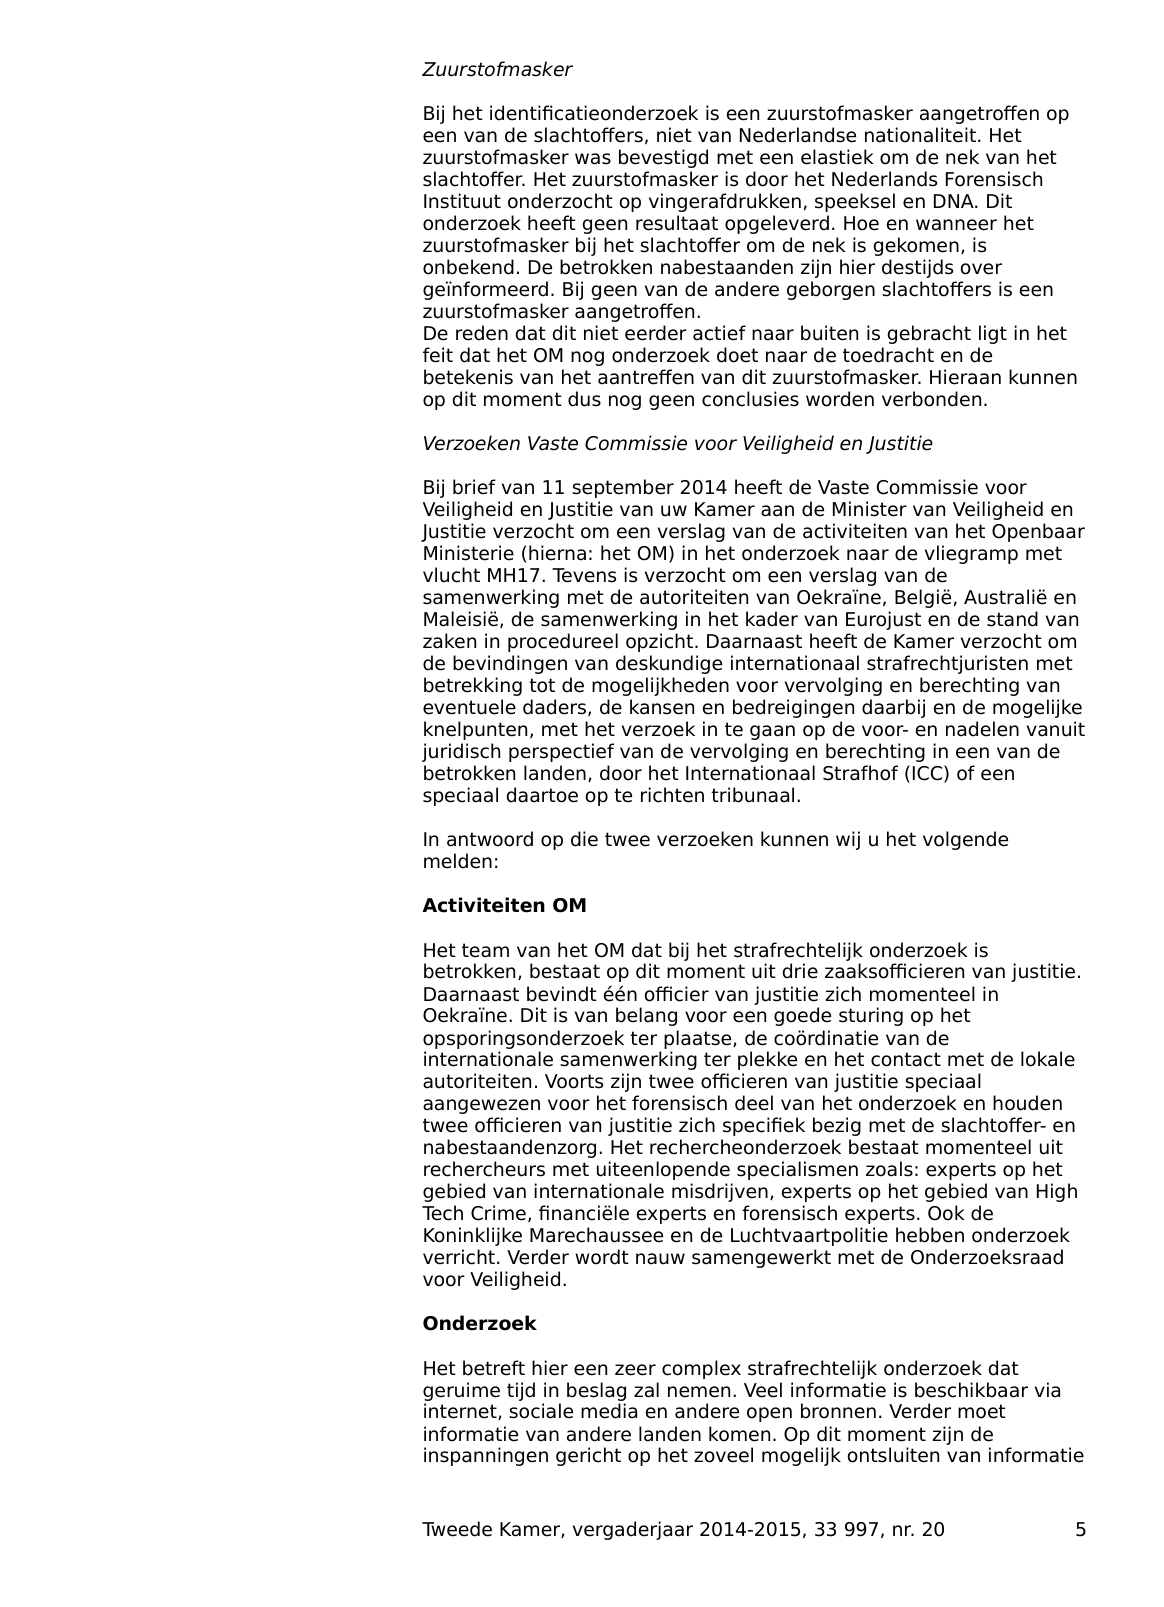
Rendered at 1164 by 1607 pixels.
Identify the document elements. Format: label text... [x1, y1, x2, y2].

text Het team van het OM dat bij het strafrechtelijk onderzoek is betrokken, bestaat op dit moment uit drie zaaksofficieren van justitie. Daarnaast bevindt één officier van justitie zich momenteel in Oekraïne. Dit is van belang voor een goede sturing op het opsporingsonderzoek ter plaatse, de coördinatie van de internationale samenwerking ter plekke en het contact met de lokale autoriteiten. Voorts zijn twee officieren van justitie speciaal aangewezen voor het forensisch deel van het onderzoek en houden twee officieren van justitie zich specifiek bezig met de slachtoffer- en nabestaandenzorg. Het rechercheonderzoek bestaat momenteel uit rechercheurs met uiteenlopende specialismen zoals: experts op het gebied van internationale misdrijven, experts op het gebied van High Tech Crime, financiële experts en forensisch experts. Ook de Koninklijke Marechaussee en de Luchtvaartpolitie hebben onderzoek verricht. Verder wordt nauw samengewerkt met de Onderzoeksraad voor Veiligheid. [422, 939, 1087, 1291]
text Bij brief van 11 september 2014 heeft de Vaste Commissie voor Veiligheid en Justitie van uw Kamer aan de Minister van Veiligheid en Justitie verzocht om een verslag van de activiteiten van het Openbaar Ministerie (hierna: het OM) in het onderzoek naar de vliegramp met vlucht MH17. Tevens is verzocht om een verslag van de samenwerking met de autoriteiten van Oekraïne, België, Australië en Maleisië, de samenwerking in het kader van Eurojust en de stand van zaken in procedureel opzicht. Daarnaast heeft de Kamer verzocht om de bevindingen van deskundige internationaal strafrechtjuristen met betrekking tot de mogelijkheden voor vervolging en berechting van eventuele daders, de kansen en bedreigingen daarbij en de mogelijke knelpunten, met het verzoek in te gaan op de voor- en nadelen vanuit juridisch perspectief van de vervolging en berechting in een van de betrokken landen, door het Internationaal Strafhof (ICC) of een speciaal daartoe op te richten tribunaal. [422, 477, 1087, 807]
text Bij het identificatieonderzoek is een zuurstofmasker aangetroffen op een van de slachtoffers, niet van Nederlandse nationaliteit. Het zuurstofmasker was bevestigd met een elastiek om de nek van het slachtoffer. Het zuurstofmasker is door het Nederlands Forensisch Instituut onderzocht op vingerafdrukken, speeksel en DNA. Dit onderzoek heeft geen resultaat opgeleverd. Hoe en wanneer het zuurstofmasker bij het slachtoffer om de nek is gekomen, is onbekend. De betrokken nabestaanden zijn hier destijds over geïnformeerd. Bij geen van de andere geborgen slachtoffers is een zuurstofmasker aangetroffen. [422, 103, 1087, 323]
subtitle Verzoeken Vaste Commissie voor Veiligheid en Justitie [422, 433, 1087, 455]
text In antwoord op die twee verzoeken kunnen wij u het volgende melden: [422, 829, 1087, 873]
text Het betreft hier een zeer complex strafrechtelijk onderzoek dat geruime tijd in beslag zal nemen. Veel informatie is beschikbaar via internet, sociale media en andere open bronnen. Verder moet informatie van andere landen komen. Op dit moment zijn de inspanningen gericht op het zoveel mogelijk ontsluiten van informatie [422, 1357, 1087, 1467]
subtitle Activiteiten OM [422, 895, 1087, 917]
text De reden dat dit niet eerder actief naar buiten is gebracht ligt in het feit dat het OM nog onderzoek doet naar de toedracht en de betekenis van het aantreffen van dit zuurstofmasker. Hieraan kunnen op dit moment dus nog geen conclusies worden verbonden. [422, 323, 1087, 411]
subtitle Onderzoek [422, 1313, 1087, 1335]
subtitle Zuurstofmasker [422, 59, 1087, 81]
